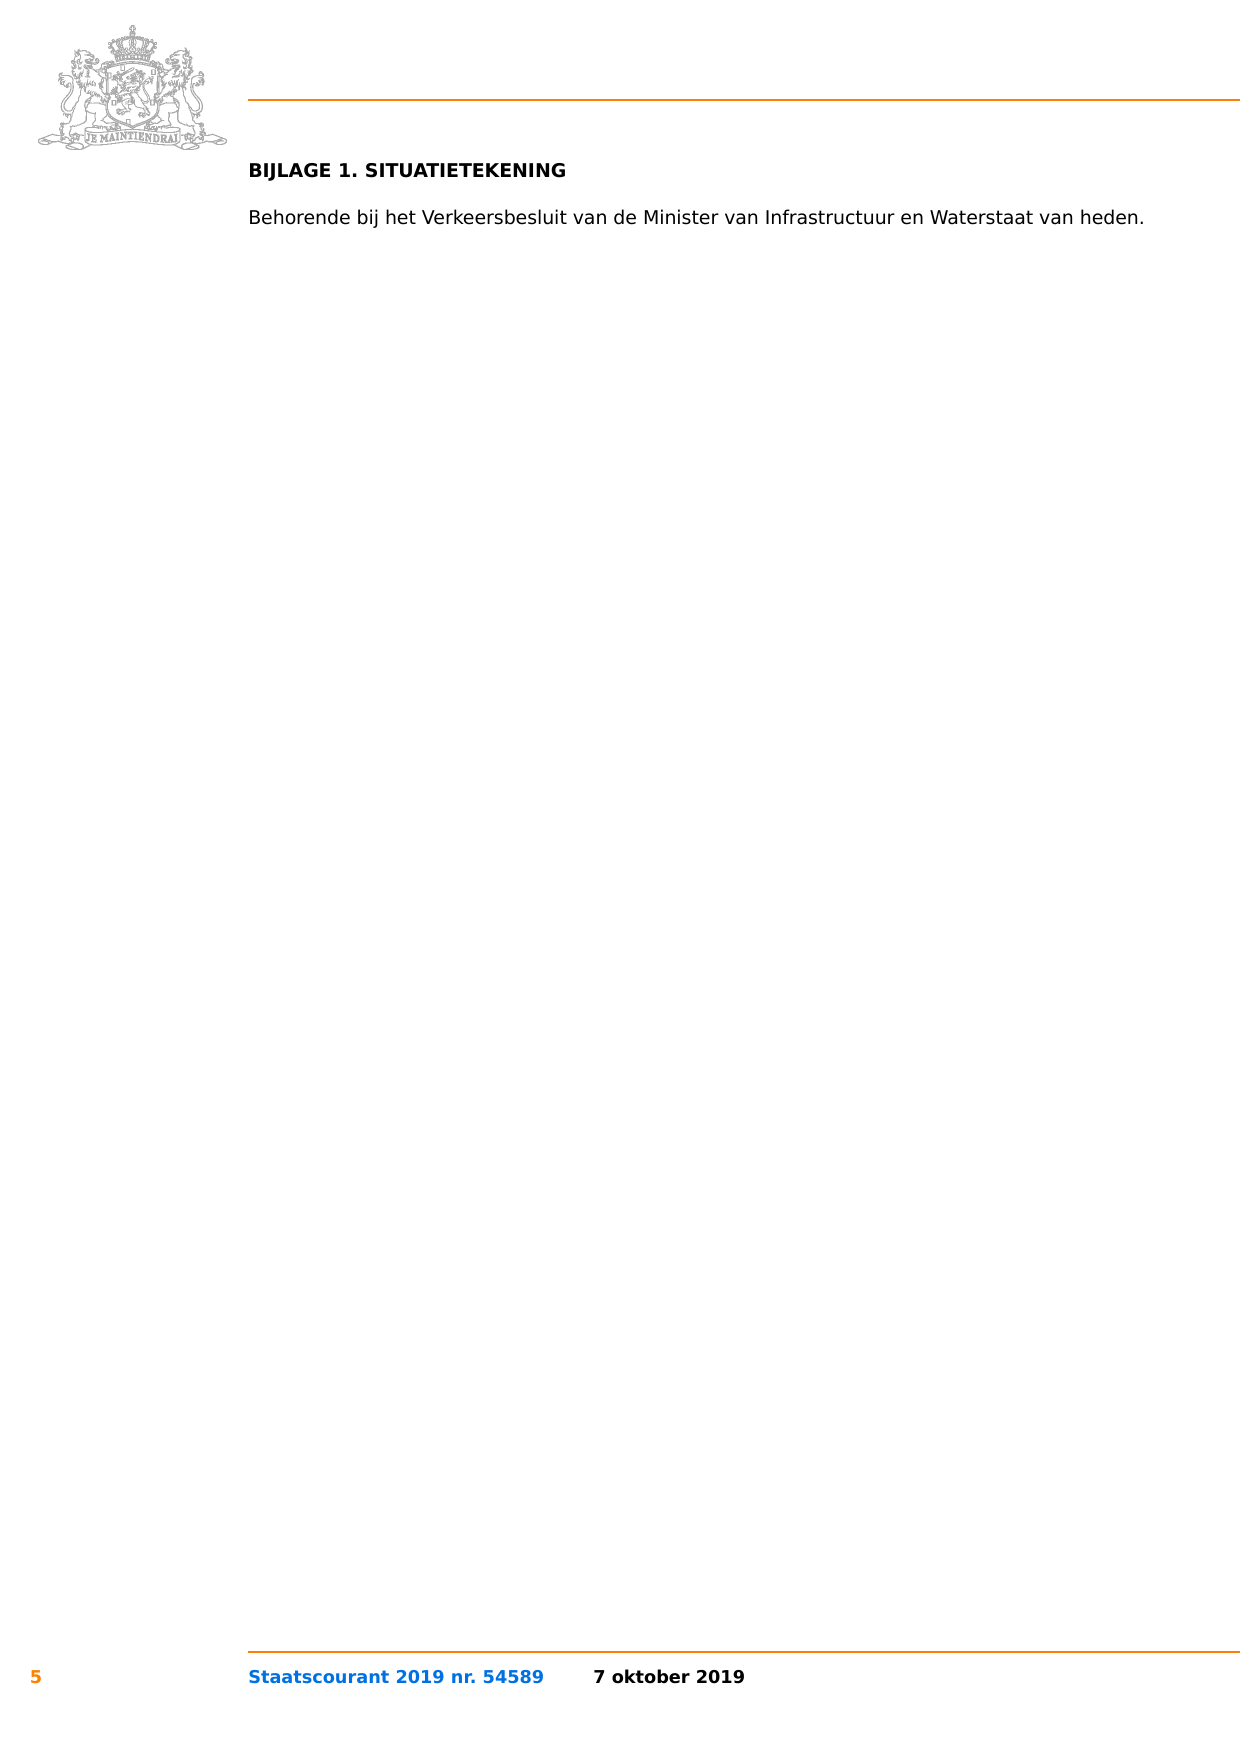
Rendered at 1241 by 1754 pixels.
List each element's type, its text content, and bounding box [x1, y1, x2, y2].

picture [38, 25, 227, 150]
subtitle BIJLAGE 1. SITUATIETEKENING [248, 160, 1163, 182]
text Behorende bij het Verkeersbesluit van de Minister van Infrastructuur en Waterstaat van heden. [248, 207, 1163, 229]
